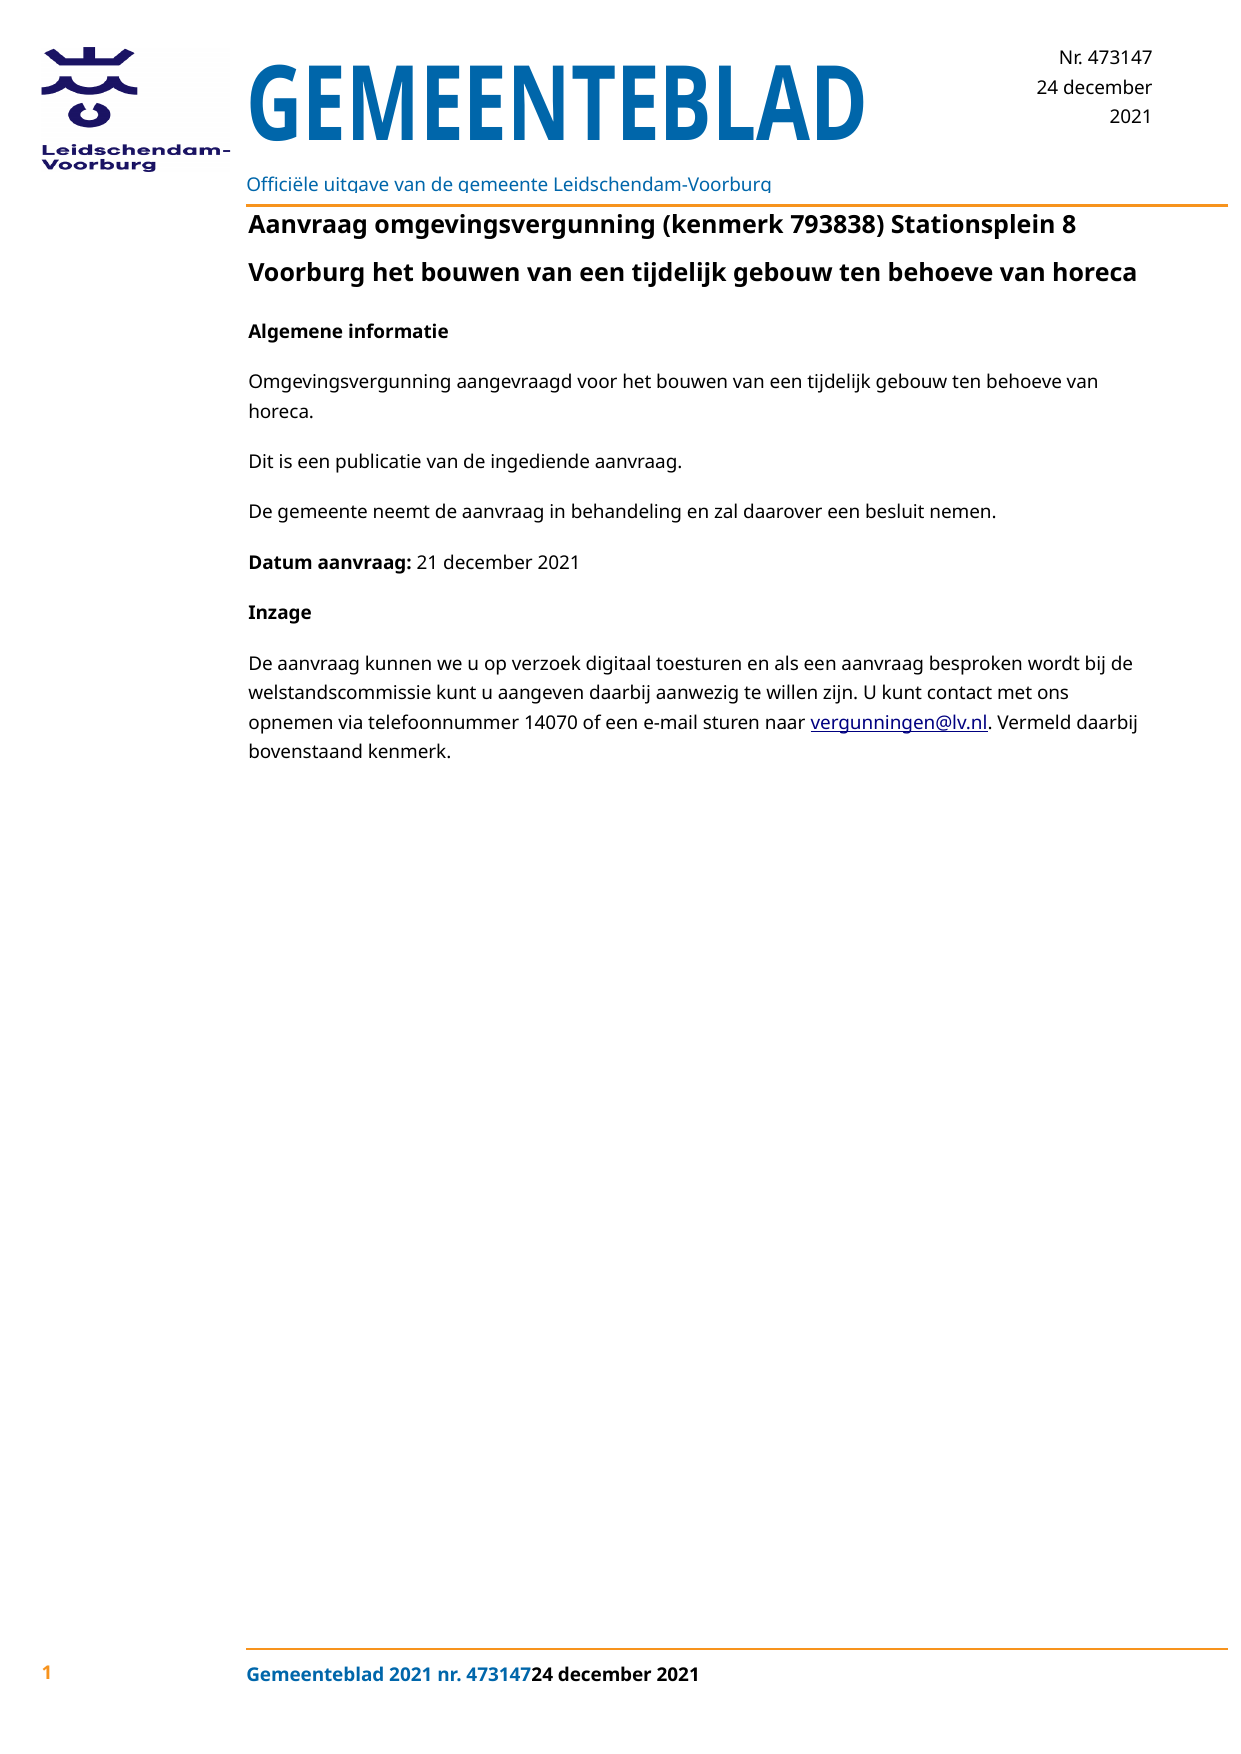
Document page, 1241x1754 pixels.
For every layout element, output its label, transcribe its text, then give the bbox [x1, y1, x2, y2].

text Aanvraag omgevingsvergunning (kenmerk 793838) Stationsplein 8 Voorburg het bouwen van een tijdelijk gebouw ten behoeve van horeca [248, 207, 1152, 288]
text Inzage [248, 599, 1152, 625]
text De aanvraag kunnen we u op verzoek digitaal toesturen en als een aanvraag besproken wordt bij de welstandscommissie kunt u aangeven daarbij aanwezig te willen zijn. U kunt contact met ons opnemen via telefoonnummer 14070 of een e-mail sturen naar vergunningen@lv.nl. Vermeld daarbij bovenstaand kenmerk. [248, 650, 1152, 764]
text Dit is een publicatie van de ingediende aanvraag. [248, 448, 1152, 474]
text Datum aanvraag: 21 december 2021 [248, 549, 1152, 575]
picture [41, 47, 231, 172]
text De gemeente neemt de aanvraag in behandeling en zal daarover een besluit nemen. [248, 499, 1152, 524]
text Omgevingsvergunning aangevraagd voor het bouwen van een tijdelijk gebouw ten behoeve van horeca. [248, 368, 1152, 424]
text Algemene informatie [248, 318, 1152, 344]
